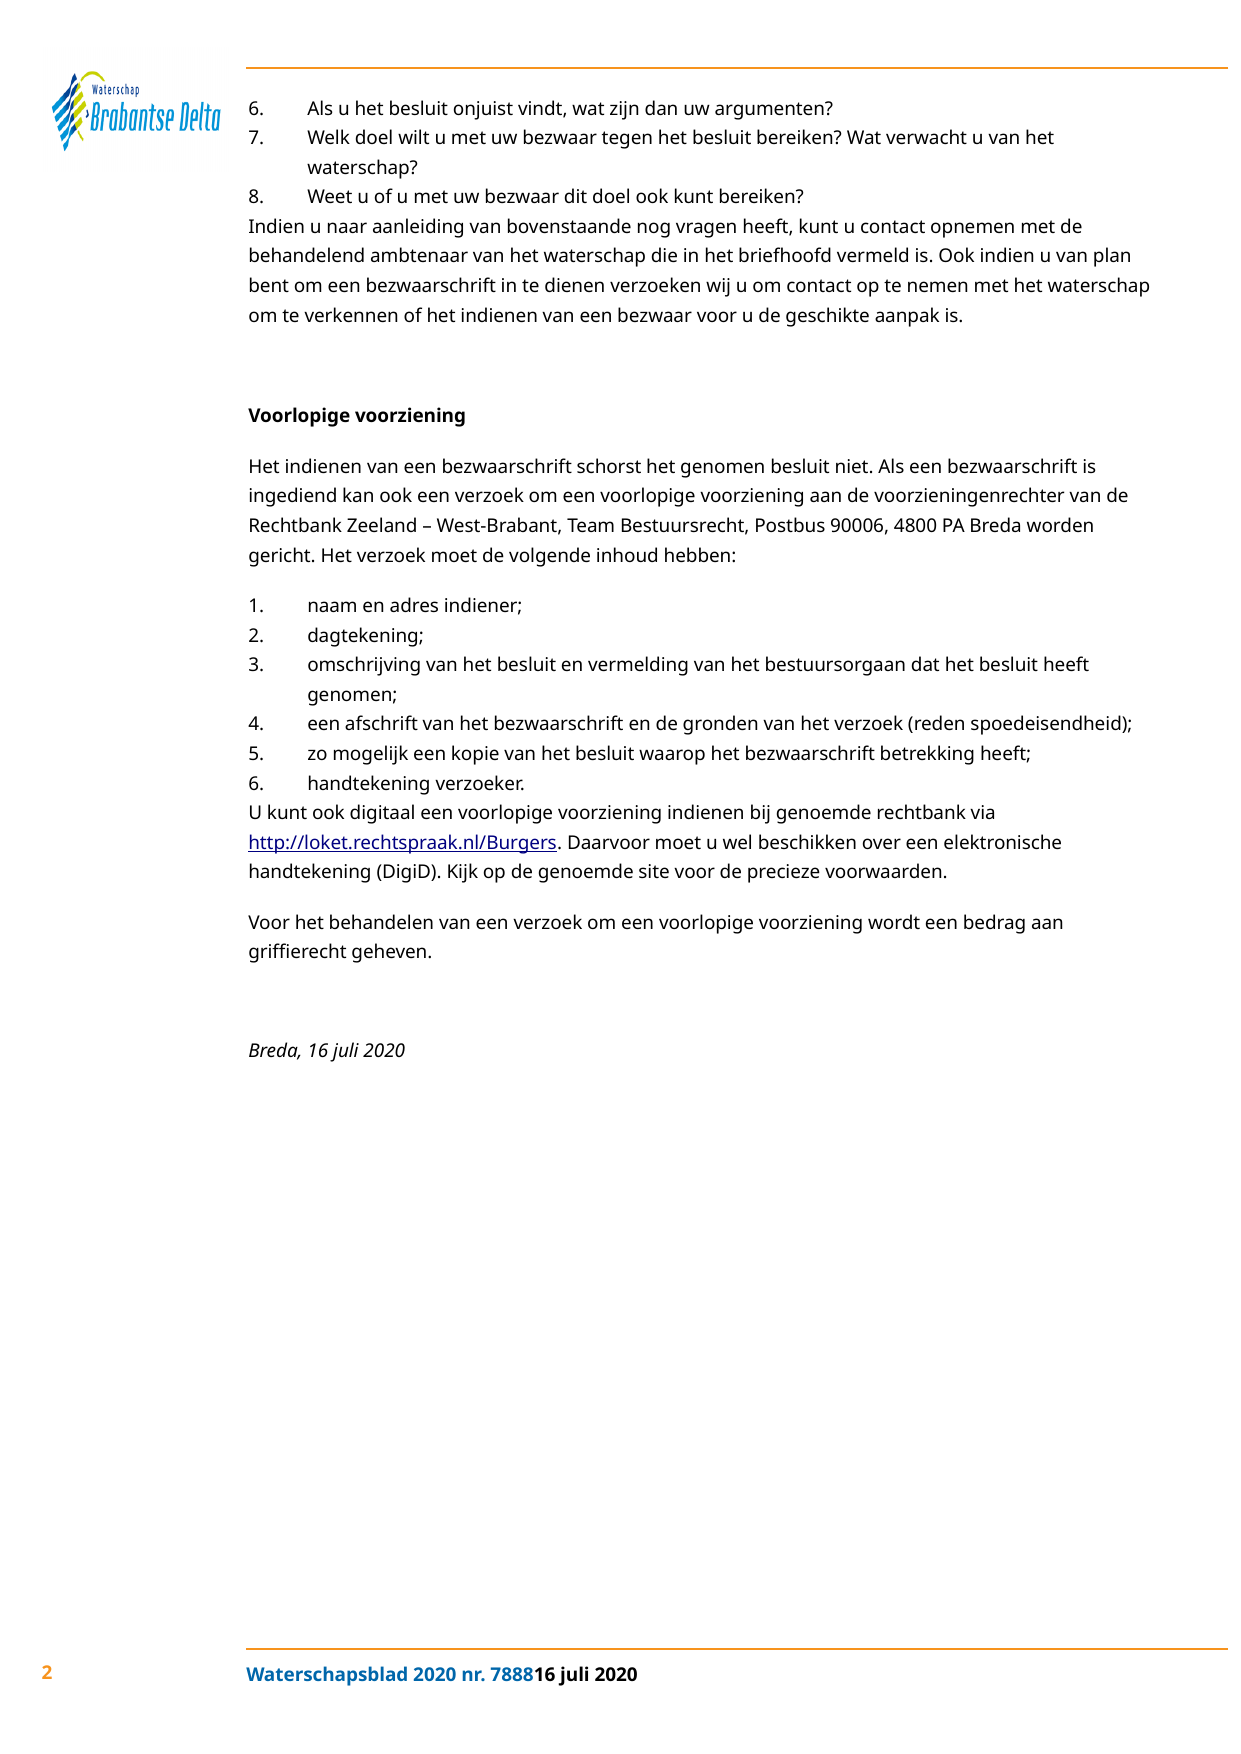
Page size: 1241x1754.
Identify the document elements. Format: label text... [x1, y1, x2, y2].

list een afschrift van het bezwaarschrift en de gronden van het verzoek (reden spoedeisendheid); [248, 711, 1152, 736]
list zo mogelijk een kopie van het besluit waarop het bezwaarschrift betrekking heeft; [248, 740, 1152, 766]
text Indien u naar aanleiding van bovenstaande nog vragen heeft, kunt u contact opnemen met de behandelend ambtenaar van het waterschap die in het briefhoofd vermeld is. Ook indien u van plan bent om een bezwaarschrift in te dienen verzoeken wij u om contact op te nemen met het waterschap om te verkennen of het indienen van een bezwaar voor u de geschikte aanpak is. [248, 213, 1152, 328]
list Weet u of u met uw bezwaar dit doel ook kunt bereiken? [248, 183, 1152, 209]
list dagtekening; [248, 622, 1152, 648]
text Breda, 16 juli 2020 [248, 1037, 1152, 1062]
text U kunt ook digitaal een voorlopige voorziening indienen bij genoemde rechtbank via http://loket.rechtspraak.nl/Burgers. Daarvoor moet u wel beschikken over een elektronische handtekening (DigiD). Kijk op de genoemde site voor de precieze voorwaarden. [248, 799, 1152, 884]
text Het indienen van een bezwaarschrift schorst het genomen besluit niet. Als een bezwaarschrift is ingediend kan ook een verzoek om een voorlopige voorziening aan de voorzieningenrechter van de Rechtbank Zeeland – West-Brabant, Team Bestuursrecht, Postbus 90006, 4800 PA Breda worden gericht. Het verzoek moet de volgende inhoud hebben: [248, 453, 1152, 568]
list naam en adres indiener; [248, 592, 1152, 618]
list handtekening verzoeker. [248, 770, 1152, 796]
list omschrijving van het besluit en vermelding van het bestuursorgaan dat het besluit heeft genomen; [248, 651, 1152, 707]
text Voorlopige voorziening [248, 403, 1152, 428]
list Als u het besluit onjuist vindt, wat zijn dan uw argumenten? [248, 95, 1152, 121]
text Voor het behandelen van een verzoek om een voorlopige voorziening wordt een bedrag aan griffierecht geheven. [248, 909, 1152, 964]
picture [41, 47, 231, 172]
list Welk doel wilt u met uw bezwaar tegen het besluit bereiken? Wat verwacht u van het waterschap? [248, 124, 1152, 180]
